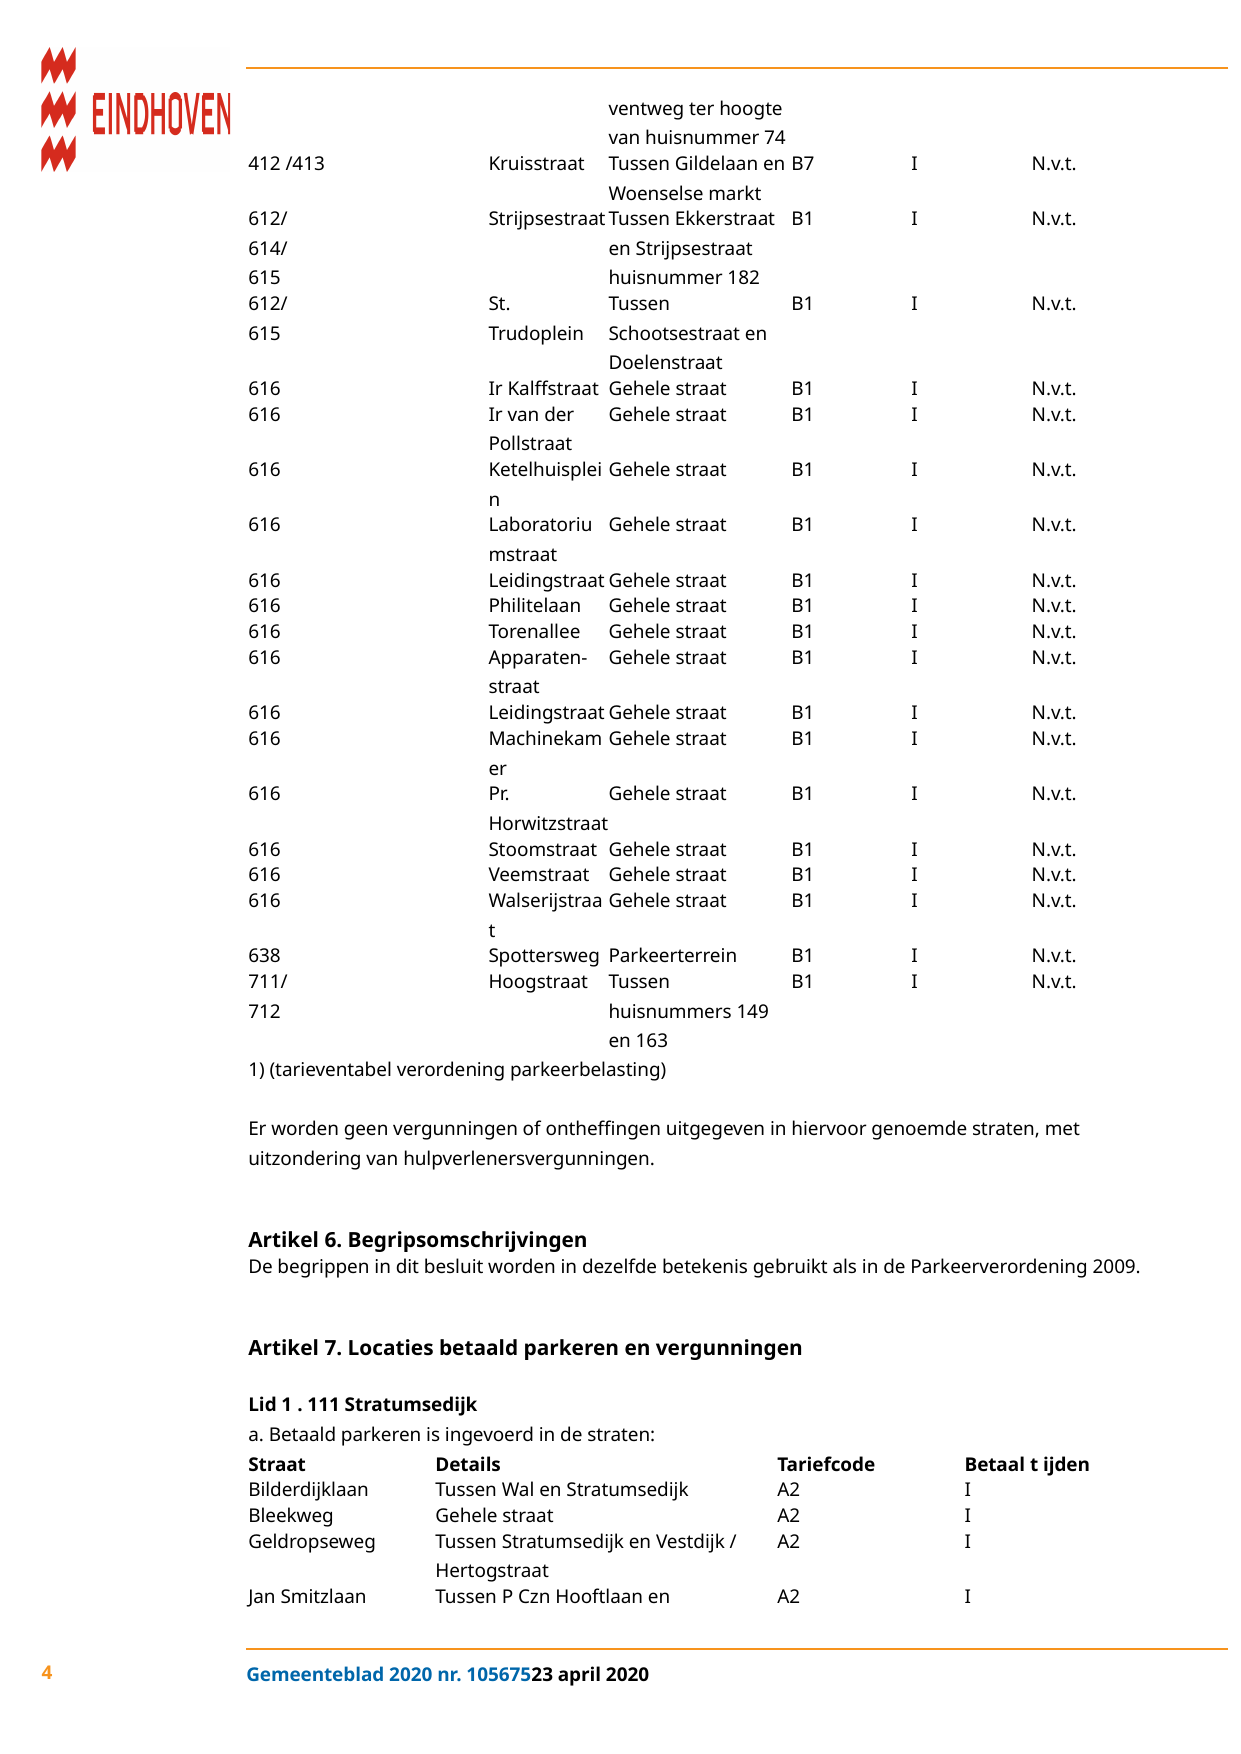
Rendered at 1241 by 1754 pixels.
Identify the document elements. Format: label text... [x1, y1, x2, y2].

table_cell I [911, 150, 1031, 205]
table_cell 616 [248, 618, 488, 644]
table_cell N.v.t. [1031, 150, 1152, 205]
table_cell St. Trudoplein [488, 290, 608, 375]
table_cell Tussen Ekkerstraat en Strijpsestraat huisnummer 182 [608, 205, 791, 290]
table_cell B7 [791, 150, 911, 205]
table_cell Tussen huisnummers 149 en 163 [608, 968, 791, 1053]
table_cell Hoogstraat [488, 968, 608, 1053]
table_cell 616 [248, 725, 488, 780]
table_cell 616 [248, 836, 488, 861]
text 1) (tarieventabel verordening parkeerbelasting) [248, 1056, 1152, 1082]
table_cell B1 [791, 644, 911, 699]
table_cell Gehele straat [608, 567, 791, 593]
table_cell Torenallee [488, 618, 608, 644]
table_cell 638 [248, 943, 488, 968]
text De begrippen in dit besluit worden in dezelfde betekenis gebruikt als in de Parkeerverordening 2009. [248, 1253, 1152, 1279]
table_header Tariefcode [777, 1451, 964, 1477]
table_cell Tussen Schootsestraat en Doelenstraat [608, 290, 791, 375]
table_cell I [911, 699, 1031, 725]
table_cell Gehele straat [608, 836, 791, 861]
table_cell Gehele straat [435, 1502, 777, 1528]
table_cell 616 [248, 567, 488, 593]
table_cell Gehele straat [608, 861, 791, 887]
table_cell N.v.t. [1031, 968, 1152, 1053]
table_cell Apparaten-straat [488, 644, 608, 699]
table_cell B1 [791, 290, 911, 375]
table_cell I [911, 512, 1031, 567]
table_cell [488, 95, 608, 150]
table_cell Gehele straat [608, 725, 791, 780]
table_cell N.v.t. [1031, 205, 1152, 290]
table_cell Gehele straat [608, 699, 791, 725]
table_cell I [911, 887, 1031, 942]
table_cell [911, 95, 1031, 150]
table_cell 616 [248, 644, 488, 699]
table_cell I [964, 1477, 1152, 1502]
table_cell N.v.t. [1031, 456, 1152, 512]
table_cell Gehele straat [608, 456, 791, 512]
table_cell I [964, 1502, 1152, 1528]
table_cell I [911, 644, 1031, 699]
table_cell Spottersweg [488, 943, 608, 968]
table_cell I [911, 943, 1031, 968]
table_cell I [911, 968, 1031, 1053]
table_cell 616 [248, 456, 488, 512]
table_cell Bilderdijklaan [248, 1477, 435, 1502]
table_cell ventweg ter hoogte van huisnummer 74 [608, 95, 791, 150]
table_cell N.v.t. [1031, 725, 1152, 780]
table_cell N.v.t. [1031, 618, 1152, 644]
table_cell Walserijstraat [488, 887, 608, 942]
table_cell B1 [791, 567, 911, 593]
table_cell Stoomstraat [488, 836, 608, 861]
table_cell I [911, 401, 1031, 456]
table_cell Jan Smitzlaan [248, 1583, 435, 1609]
table_cell Machinekamer [488, 725, 608, 780]
table_cell Tussen P Czn Hooftlaan en [435, 1583, 777, 1609]
table_cell N.v.t. [1031, 375, 1152, 401]
table_cell [791, 95, 911, 150]
table_cell B1 [791, 618, 911, 644]
table_cell B1 [791, 205, 911, 290]
text Artikel 7. Locaties betaald parkeren en vergunningen [248, 1333, 1152, 1362]
table_cell Gehele straat [608, 593, 791, 618]
table_cell A2 [777, 1477, 964, 1502]
table_cell Gehele straat [608, 887, 791, 942]
table_cell Kruisstraat [488, 150, 608, 205]
table_cell Gehele straat [608, 375, 791, 401]
table_cell Gehele straat [608, 401, 791, 456]
table_cell I [964, 1528, 1152, 1583]
table_cell N.v.t. [1031, 593, 1152, 618]
table_cell I [911, 725, 1031, 780]
table_header Betaal t ijden [964, 1451, 1152, 1477]
table_cell A2 [777, 1583, 964, 1609]
table_cell N.v.t. [1031, 401, 1152, 456]
table_cell Gehele straat [608, 618, 791, 644]
table_cell B1 [791, 836, 911, 861]
table_cell I [911, 780, 1031, 836]
table_cell N.v.t. [1031, 567, 1152, 593]
picture [41, 47, 231, 172]
table_cell Tussen Wal en Stratumsedijk [435, 1477, 777, 1502]
table_cell I [911, 593, 1031, 618]
table_cell 612/ 614/ 615 [248, 205, 488, 290]
table_cell Geldropseweg [248, 1528, 435, 1583]
table_cell [248, 95, 488, 150]
table_cell 616 [248, 699, 488, 725]
table_cell N.v.t. [1031, 699, 1152, 725]
table_cell Ketelhuisplein [488, 456, 608, 512]
table_cell 711/ 712 [248, 968, 488, 1053]
table_cell I [964, 1583, 1152, 1609]
table_cell 616 [248, 861, 488, 887]
table_cell Tussen Stratumsedijk en Vestdijk / Hertogstraat [435, 1528, 777, 1583]
table_cell B1 [791, 968, 911, 1053]
table_cell N.v.t. [1031, 943, 1152, 968]
table_cell Gehele straat [608, 780, 791, 836]
table_cell B1 [791, 780, 911, 836]
table_cell A2 [777, 1502, 964, 1528]
table_cell 616 [248, 593, 488, 618]
text Lid 1 . 111 Stratumsedijk [248, 1392, 1152, 1417]
table_cell N.v.t. [1031, 290, 1152, 375]
table_cell Parkeerterrein [608, 943, 791, 968]
table_cell 612/ 615 [248, 290, 488, 375]
table_cell Leidingstraat [488, 699, 608, 725]
table_cell I [911, 861, 1031, 887]
table_cell N.v.t. [1031, 861, 1152, 887]
table_cell Gehele straat [608, 644, 791, 699]
table_cell N.v.t. [1031, 780, 1152, 836]
table_cell N.v.t. [1031, 887, 1152, 942]
table_cell B1 [791, 725, 911, 780]
table_header Straat [248, 1451, 435, 1477]
table_cell N.v.t. [1031, 644, 1152, 699]
table_cell Philitelaan [488, 593, 608, 618]
table_cell A2 [777, 1528, 964, 1583]
table_cell B1 [791, 593, 911, 618]
table_cell 616 [248, 512, 488, 567]
table_cell B1 [791, 512, 911, 567]
table_cell Tussen Gildelaan en Woenselse markt [608, 150, 791, 205]
table_cell Leidingstraat [488, 567, 608, 593]
table_cell N.v.t. [1031, 836, 1152, 861]
table_cell Ir Kalffstraat [488, 375, 608, 401]
table_cell I [911, 567, 1031, 593]
text Artikel 6. Begripsomschrijvingen [248, 1225, 1152, 1253]
table_cell Pr. Horwitzstraat [488, 780, 608, 836]
text a. Betaald parkeren is ingevoerd in de straten: [248, 1421, 1152, 1447]
table_cell B1 [791, 699, 911, 725]
table_cell B1 [791, 375, 911, 401]
table_cell 616 [248, 401, 488, 456]
table_cell I [911, 836, 1031, 861]
table_cell B1 [791, 861, 911, 887]
table_cell 616 [248, 780, 488, 836]
text Er worden geen vergunningen of ontheffingen uitgegeven in hiervoor genoemde straten, met uitzondering van hulpverlenersvergunningen. [248, 1116, 1152, 1171]
table_cell N.v.t. [1031, 512, 1152, 567]
table_cell B1 [791, 401, 911, 456]
table_cell B1 [791, 943, 911, 968]
table_cell [1031, 95, 1152, 150]
table_cell Veemstraat [488, 861, 608, 887]
table_cell B1 [791, 456, 911, 512]
table_header Details [435, 1451, 777, 1477]
table_cell 616 [248, 375, 488, 401]
table_cell Gehele straat [608, 512, 791, 567]
table_cell Ir van der Pollstraat [488, 401, 608, 456]
table_cell 616 [248, 887, 488, 942]
table_cell I [911, 205, 1031, 290]
table_cell I [911, 618, 1031, 644]
table_cell I [911, 290, 1031, 375]
table_cell Bleekweg [248, 1502, 435, 1528]
table_cell I [911, 375, 1031, 401]
table_cell I [911, 456, 1031, 512]
table_cell Laboratoriumstraat [488, 512, 608, 567]
table_cell 412 /413 [248, 150, 488, 205]
table_cell Strijpsestraat [488, 205, 608, 290]
table_cell B1 [791, 887, 911, 942]
